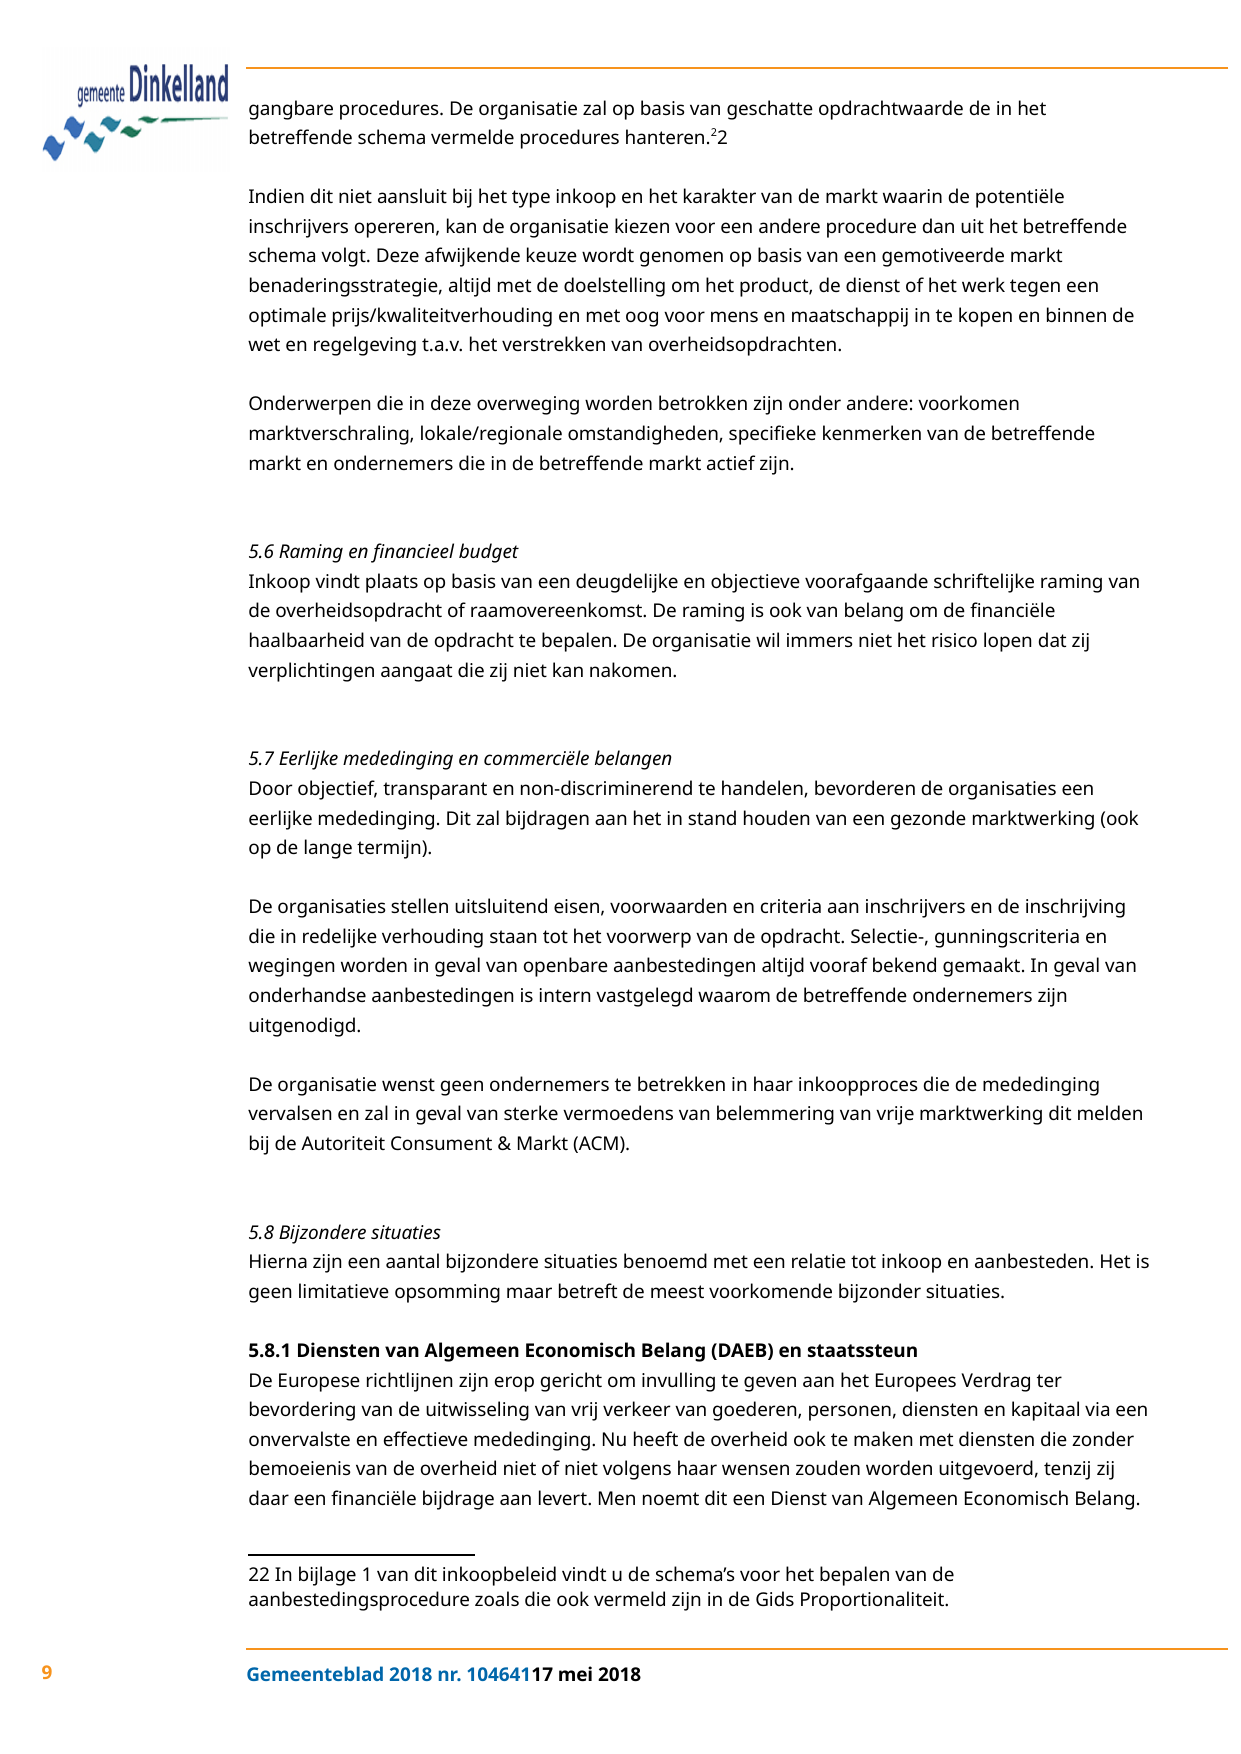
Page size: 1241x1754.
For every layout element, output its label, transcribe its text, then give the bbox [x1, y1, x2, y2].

text 5.8.1 Diensten van Algemeen Economisch Belang (DAEB) en staatssteun [248, 1337, 1152, 1363]
text De Europese richtlijnen zijn erop gericht om invulling te geven aan het Europees Verdrag ter bevordering van de uitwisseling van vrij verkeer van goederen, personen, diensten en kapitaal via een onvervalste en effectieve mededinging. Nu heeft de overheid ook te maken met diensten die zonder bemoeienis van de overheid niet of niet volgens haar wensen zouden worden uitgevoerd, tenzij zij daar een financiële bijdrage aan levert. Men noemt dit een Dienst van Algemeen Economisch Belang. [248, 1367, 1152, 1511]
text Indien dit niet aansluit bij het type inkoop en het karakter van de markt waarin de potentiële inschrijvers opereren, kan de organisatie kiezen voor een andere procedure dan uit het betreffende schema volgt. Deze afwijkende keuze wordt genomen op basis van een gemotiveerde markt benaderingsstrategie, altijd met de doelstelling om het product, de dienst of het werk tegen een optimale prijs/kwaliteitverhouding en met oog voor mens en maatschappij in te kopen en binnen de wet en regelgeving t.a.v. het verstrekken van overheidsopdrachten. [248, 183, 1152, 357]
picture [41, 47, 231, 172]
text 5.7 Eerlijke mededinging en commerciële belangen [248, 746, 1152, 771]
text De organisatie wenst geen ondernemers te betrekken in haar inkoopproces die de mededinging vervalsen en zal in geval van sterke vermoedens van belemmering van vrije marktwerking dit melden bij de Autoriteit Consument & Markt (ACM). [248, 1071, 1152, 1156]
text 5.8 Bijzondere situaties [248, 1219, 1152, 1245]
text gangbare procedures. De organisatie zal op basis van geschatte opdrachtwaarde de in het betreffende schema vermelde procedures hanteren.2 [248, 95, 1152, 150]
text De organisaties stellen uitsluitend eisen, voorwaarden en criteria aan inschrijvers en de inschrijving die in redelijke verhouding staan tot het voorwerp van de opdracht. Selectie-, gunningscriteria en wegingen worden in geval van openbare aanbestedingen altijd vooraf bekend gemaakt. In geval van onderhandse aanbestedingen is intern vastgelegd waarom de betreffende ondernemers zijn uitgenodigd. [248, 893, 1152, 1038]
text Door objectief, transparant en non-discriminerend te handelen, bevorderen de organisaties een eerlijke mededinging. Dit zal bijdragen aan het in stand houden van een gezonde marktwerking (ook op de lange termijn). [248, 775, 1152, 860]
text 2 In bijlage 1 van dit inkoopbeleid vindt u de schema’s voor het bepalen van de aanbestedingsprocedure zoals die ook vermeld zijn in de Gids Proportionaliteit. [248, 1561, 1152, 1612]
text Inkoop vindt plaats op basis van een deugdelijke en objectieve voorafgaande schriftelijke raming van de overheidsopdracht of raamovereenkomst. De raming is ook van belang om de financiële haalbaarheid van de opdracht te bepalen. De organisatie wil immers niet het risico lopen dat zij verplichtingen aangaat die zij niet kan nakomen. [248, 568, 1152, 683]
text Onderwerpen die in deze overweging worden betrokken zijn onder andere: voorkomen marktverschraling, lokale/regionale omstandigheden, specifieke kenmerken van de betreffende markt en ondernemers die in de betreffende markt actief zijn. [248, 391, 1152, 476]
text 5.6 Raming en financieel budget [248, 538, 1152, 564]
text Hierna zijn een aantal bijzondere situaties benoemd met een relatie tot inkoop en aanbesteden. Het is geen limitatieve opsomming maar betreft de meest voorkomende bijzonder situaties. [248, 1248, 1152, 1304]
